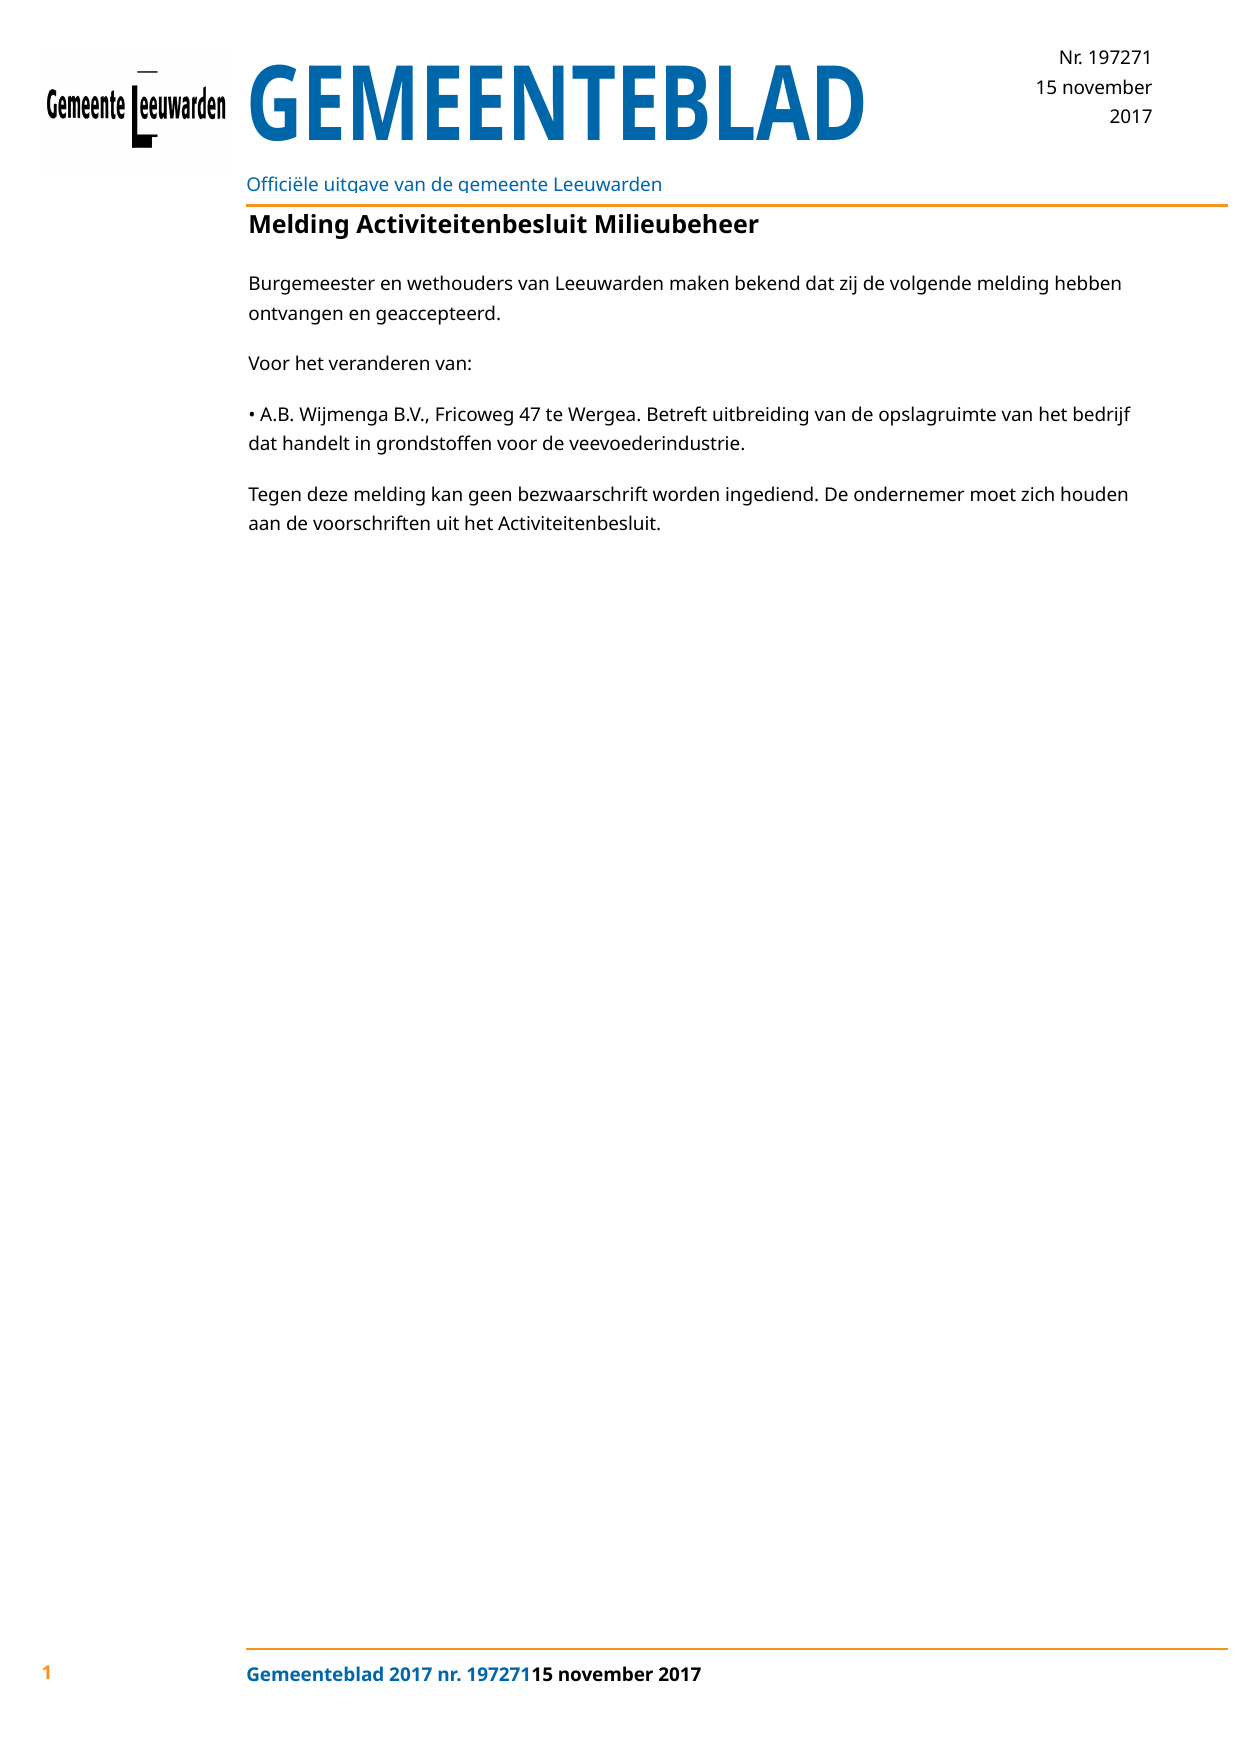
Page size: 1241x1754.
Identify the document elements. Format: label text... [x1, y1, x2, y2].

text Voor het veranderen van: [248, 350, 1152, 376]
text Burgemeester en wethouders van Leeuwarden maken bekend dat zij de volgende melding hebben ontvangen en geaccepteerd. [248, 270, 1152, 326]
text • A.B. Wijmenga B.V., Fricoweg 47 te Wergea. Betreft uitbreiding van de opslagruimte van het bedrijf dat handelt in grondstoffen voor de veevoederindustrie. [248, 401, 1152, 456]
text Tegen deze melding kan geen bezwaarschrift worden ingediend. De ondernemer moet zich houden aan de voorschriften uit het Activiteitenbesluit. [248, 481, 1152, 536]
text Melding Activiteitenbesluit Milieubeheer [248, 207, 1152, 241]
picture [41, 47, 231, 172]
